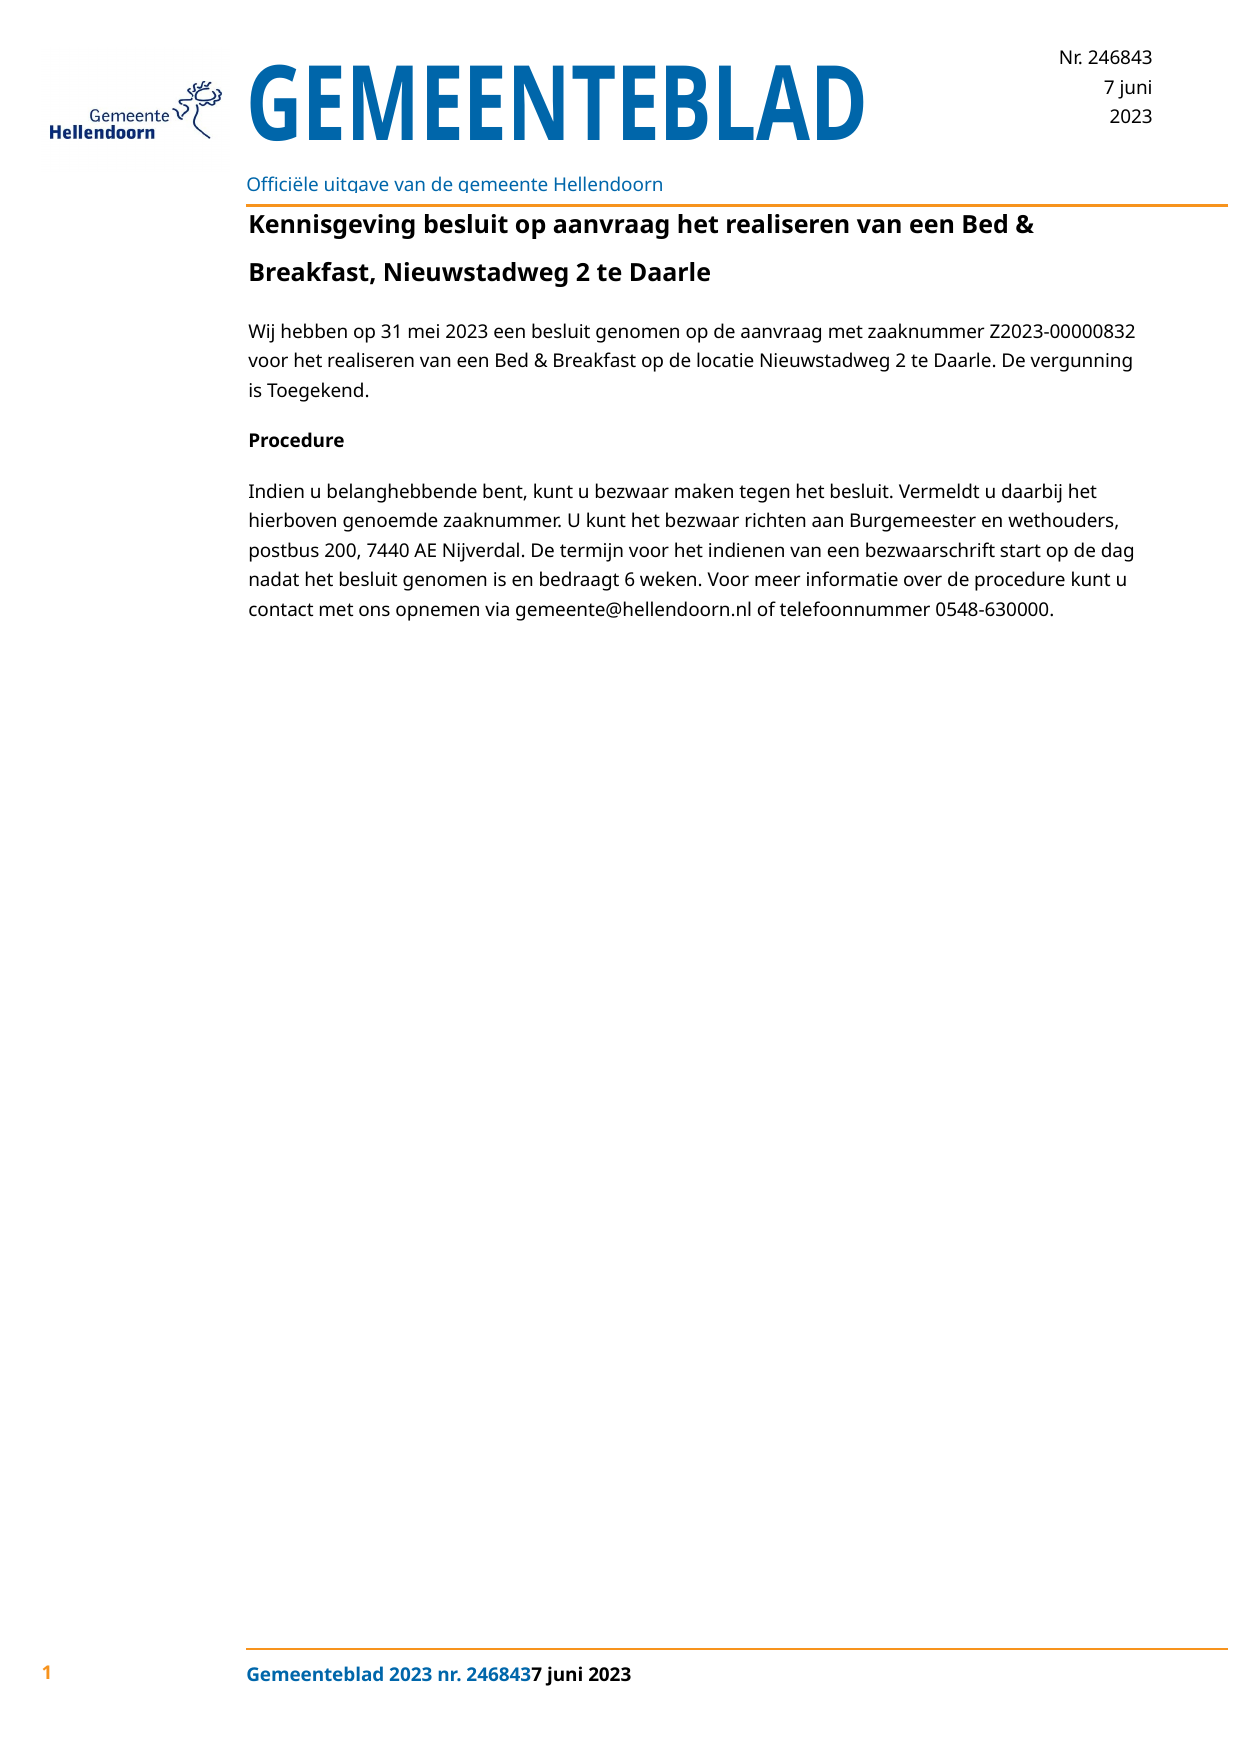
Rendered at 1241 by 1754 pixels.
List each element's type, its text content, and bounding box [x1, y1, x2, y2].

text Procedure [248, 427, 1152, 453]
text Kennisgeving besluit op aanvraag het realiseren van een Bed & Breakfast, Nieuwstadweg 2 te Daarle [248, 207, 1152, 288]
picture [41, 47, 231, 172]
text Wij hebben op 31 mei 2023 een besluit genomen op de aanvraag met zaaknummer Z2023-00000832 voor het realiseren van een Bed & Breakfast op de locatie Nieuwstadweg 2 te Daarle. De vergunning is Toegekend. [248, 318, 1152, 403]
text Indien u belanghebbende bent, kunt u bezwaar maken tegen het besluit. Vermeldt u daarbij het hierboven genoemde zaaknummer. U kunt het bezwaar richten aan Burgemeester en wethouders, postbus 200, 7440 AE Nijverdal. De termijn voor het indienen van een bezwaarschrift start op de dag nadat het besluit genomen is en bedraagt 6 weken. Voor meer informatie over de procedure kunt u contact met ons opnemen via gemeente@hellendoorn.nl of telefoonnummer 0548-630000. [248, 478, 1152, 622]
